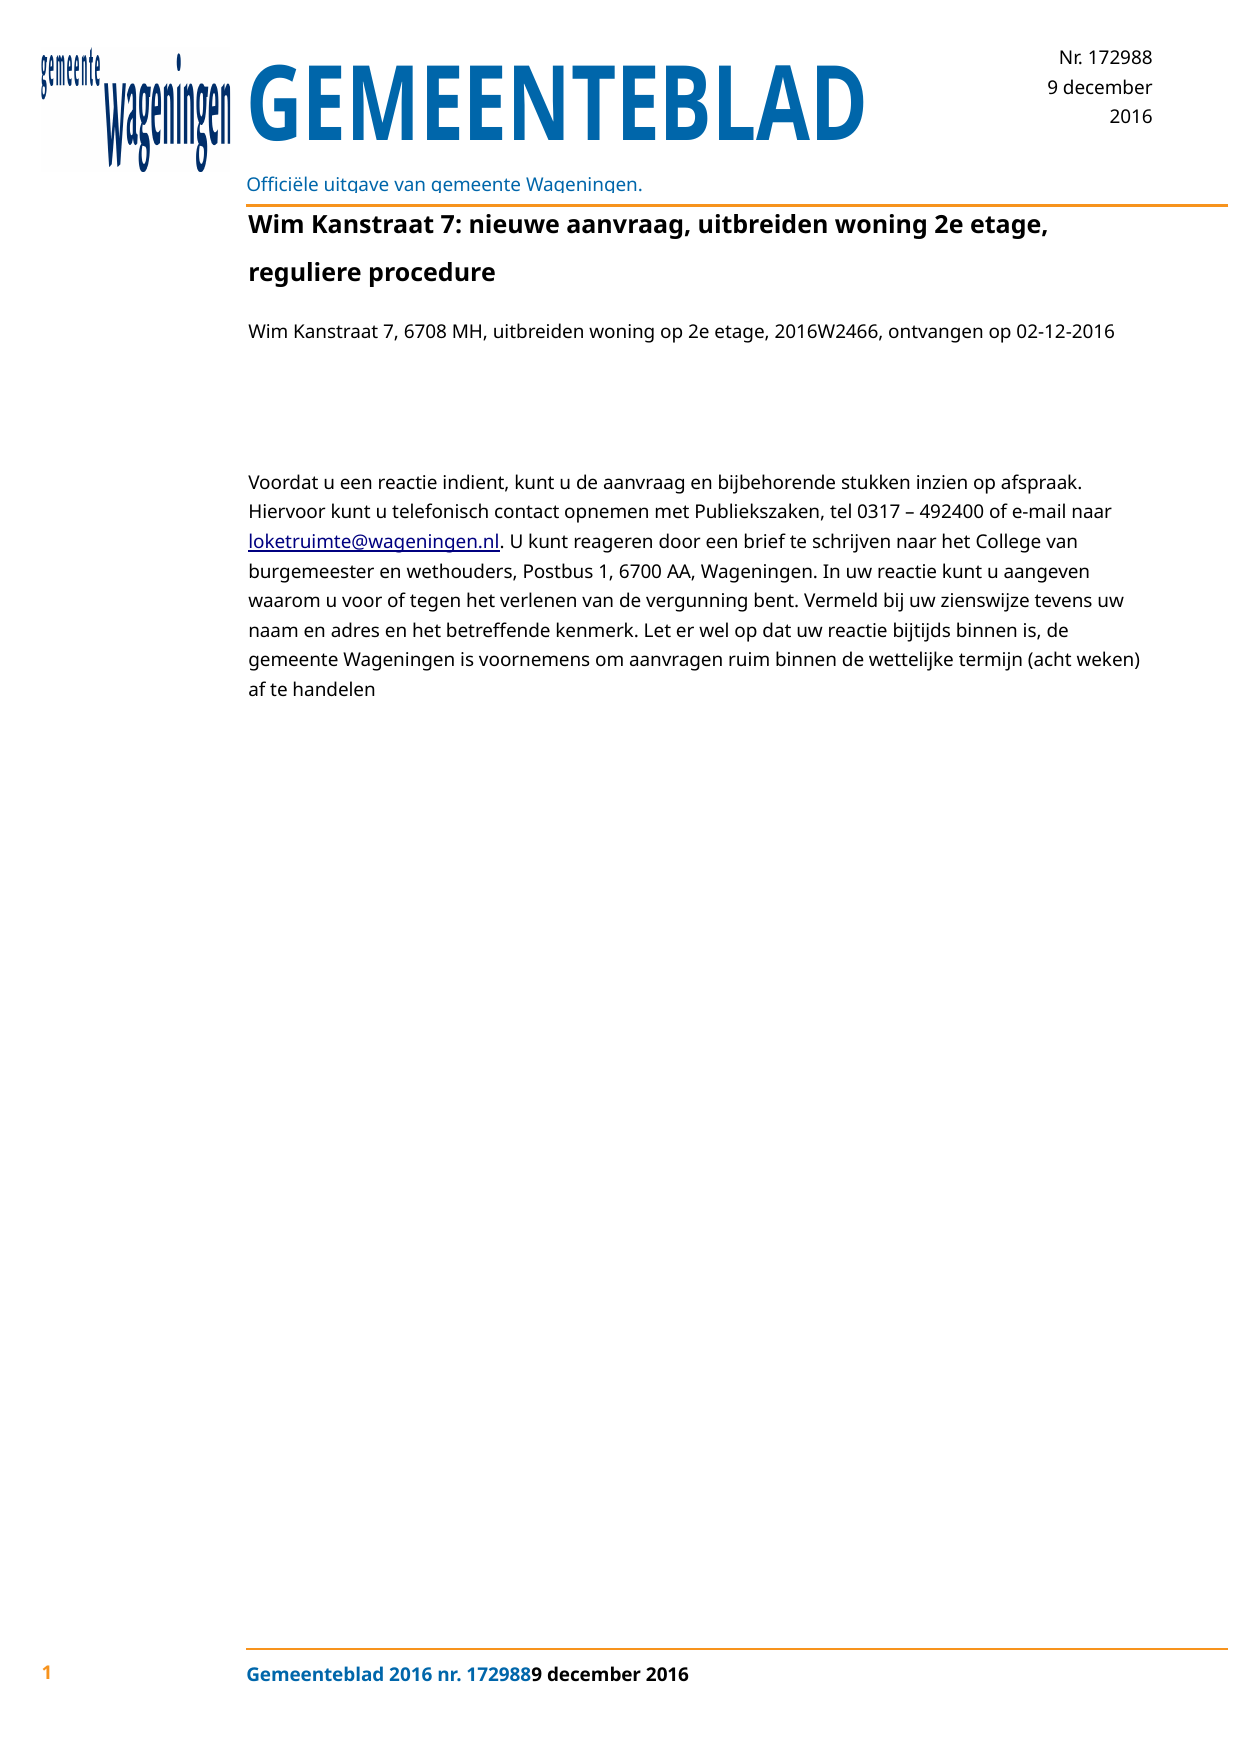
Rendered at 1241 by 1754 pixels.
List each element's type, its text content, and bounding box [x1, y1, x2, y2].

text Wim Kanstraat 7: nieuwe aanvraag, uitbreiden woning 2e etage, reguliere procedure [248, 207, 1152, 288]
text Wim Kanstraat 7, 6708 MH, uitbreiden woning op 2e etage, 2016W2466, ontvangen op 02-12-2016 [248, 318, 1152, 344]
picture [41, 47, 231, 172]
text Voordat u een reactie indient, kunt u de aanvraag en bijbehorende stukken inzien op afspraak. Hiervoor kunt u telefonisch contact opnemen met Publiekszaken, tel 0317 – 492400 of e-mail naar loketruimte@wageningen.nl. U kunt reageren door een brief te schrijven naar het College van burgemeester en wethouders, Postbus 1, 6700 AA, Wageningen. In uw reactie kunt u aangeven waarom u voor of tegen het verlenen van de vergunning bent. Vermeld bij uw zienswijze tevens uw naam en adres en het betreffende kenmerk. Let er wel op dat uw reactie bijtijds binnen is, de gemeente Wageningen is voornemens om aanvragen ruim binnen de wettelijke termijn (acht weken) af te handelen [248, 469, 1152, 702]
